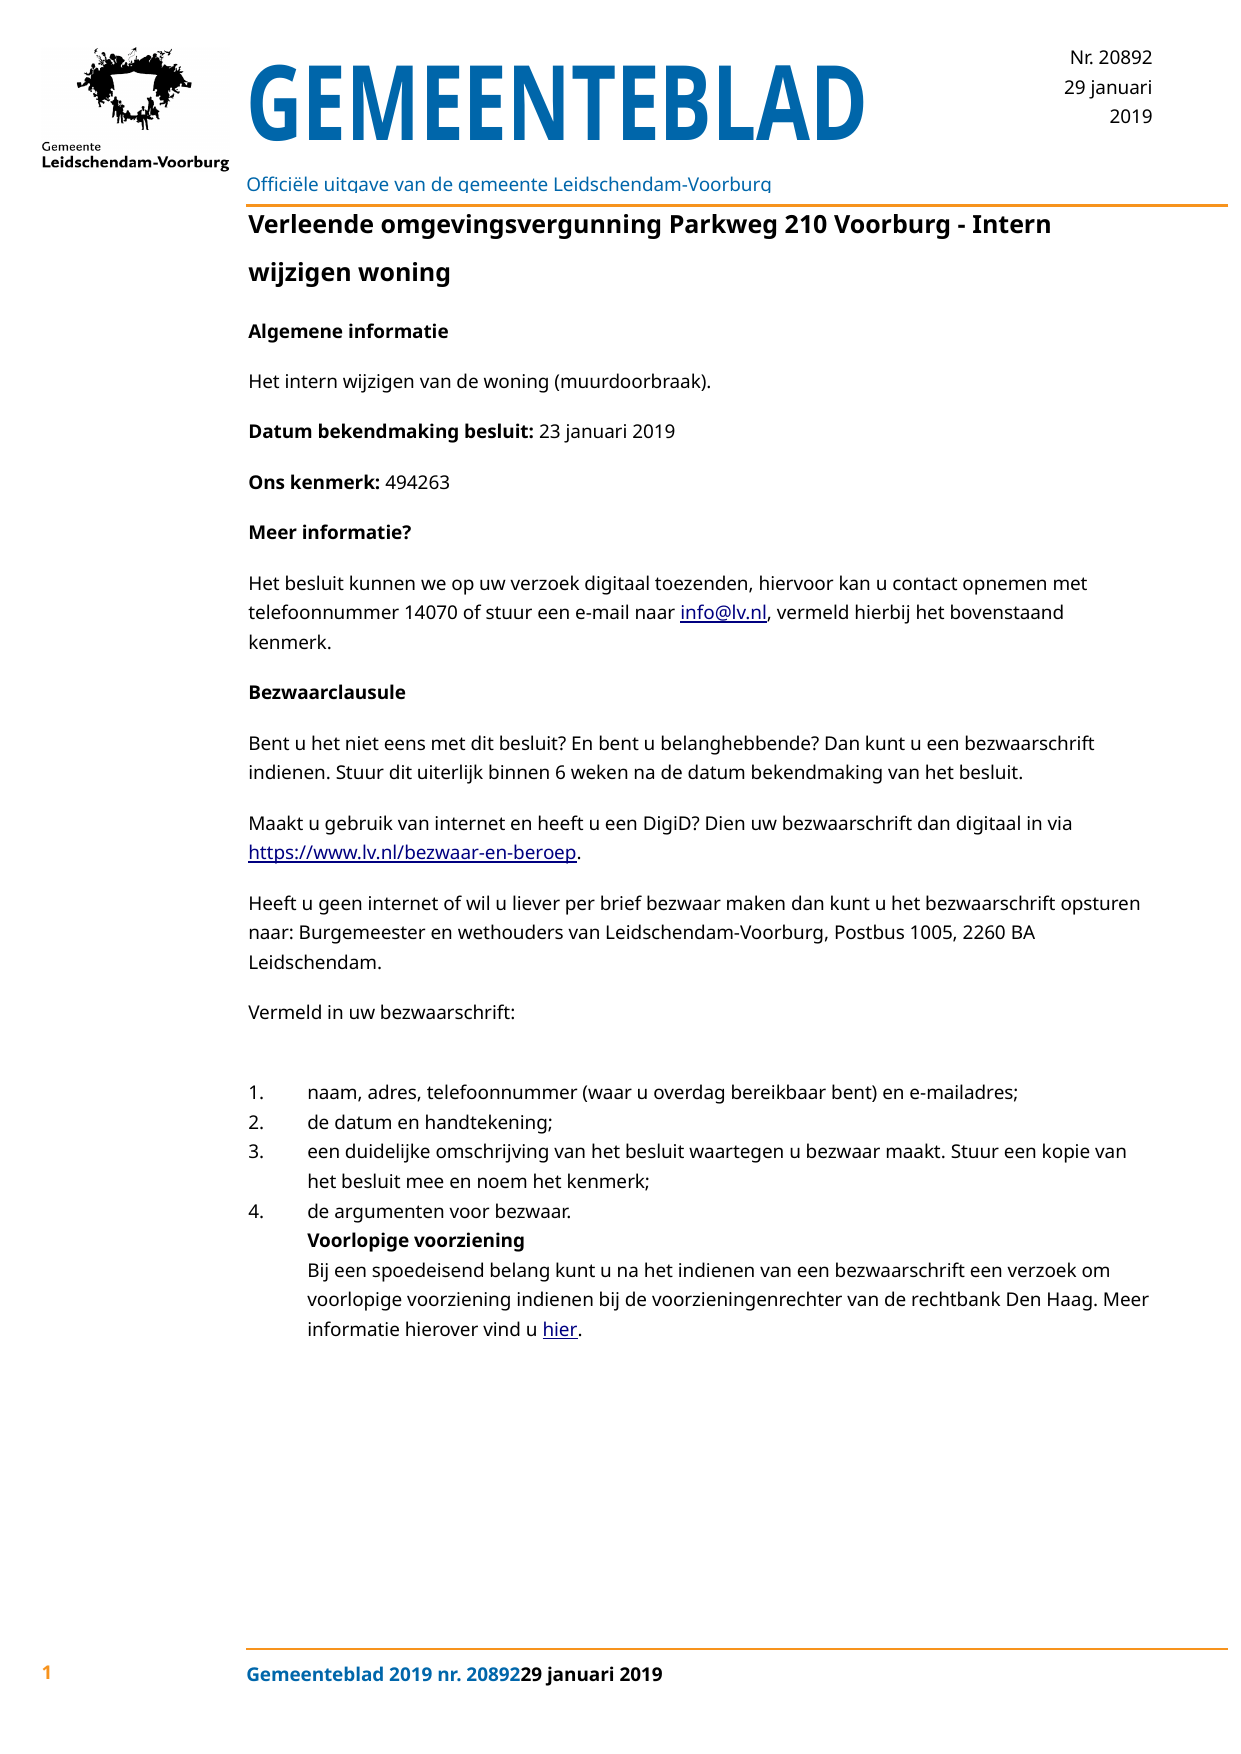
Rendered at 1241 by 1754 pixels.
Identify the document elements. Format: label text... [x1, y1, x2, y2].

text Ons kenmerk: 494263 [248, 469, 1152, 495]
text Vermeld in uw bezwaarschrift: [248, 999, 1152, 1025]
list Bij een spoedeisend belang kunt u na het indienen van een bezwaarschrift een verzoek om voorlopige voorziening indienen bij de voorzieningenrechter van de rechtbank Den Haag. Meer informatie hierover vind u hier. [248, 1257, 1152, 1342]
text Datum bekendmaking besluit: 23 januari 2019 [248, 419, 1152, 444]
text Bezwaarclausule [248, 679, 1152, 705]
list Voorlopige voorziening [248, 1227, 1152, 1253]
text Maakt u gebruik van internet en heeft u een DigiD? Dien uw bezwaarschrift dan digitaal in via https://www.lv.nl/bezwaar-en-beroep. [248, 810, 1152, 865]
list een duidelijke omschrijving van het besluit waartegen u bezwaar maakt. Stuur een kopie van het besluit mee en noem het kenmerk; [248, 1139, 1152, 1194]
text Het besluit kunnen we op uw verzoek digitaal toezenden, hiervoor kan u contact opnemen met telefoonnummer 14070 of stuur een e-mail naar info@lv.nl, vermeld hierbij het bovenstaand kenmerk. [248, 570, 1152, 655]
list de argumenten voor bezwaar. [248, 1198, 1152, 1224]
text Meer informatie? [248, 519, 1152, 545]
text Bent u het niet eens met dit besluit? En bent u belanghebbende? Dan kunt u een bezwaarschrift indienen. Stuur dit uiterlijk binnen 6 weken na de datum bekendmaking van het besluit. [248, 730, 1152, 785]
text Algemene informatie [248, 318, 1152, 344]
text Heeft u geen internet of wil u liever per brief bezwaar maken dan kunt u het bezwaarschrift opsturen naar: Burgemeester en wethouders van Leidschendam-Voorburg, Postbus 1005, 2260 BA Leidschendam. [248, 890, 1152, 975]
text Verleende omgevingsvergunning Parkweg 210 Voorburg - Intern wijzigen woning [248, 207, 1152, 288]
list de datum en handtekening; [248, 1109, 1152, 1135]
text Het intern wijzigen van de woning (muurdoorbraak). [248, 368, 1152, 394]
list naam, adres, telefoonnummer (waar u overdag bereikbaar bent) en e-mailadres; [248, 1079, 1152, 1105]
picture [41, 47, 231, 172]
